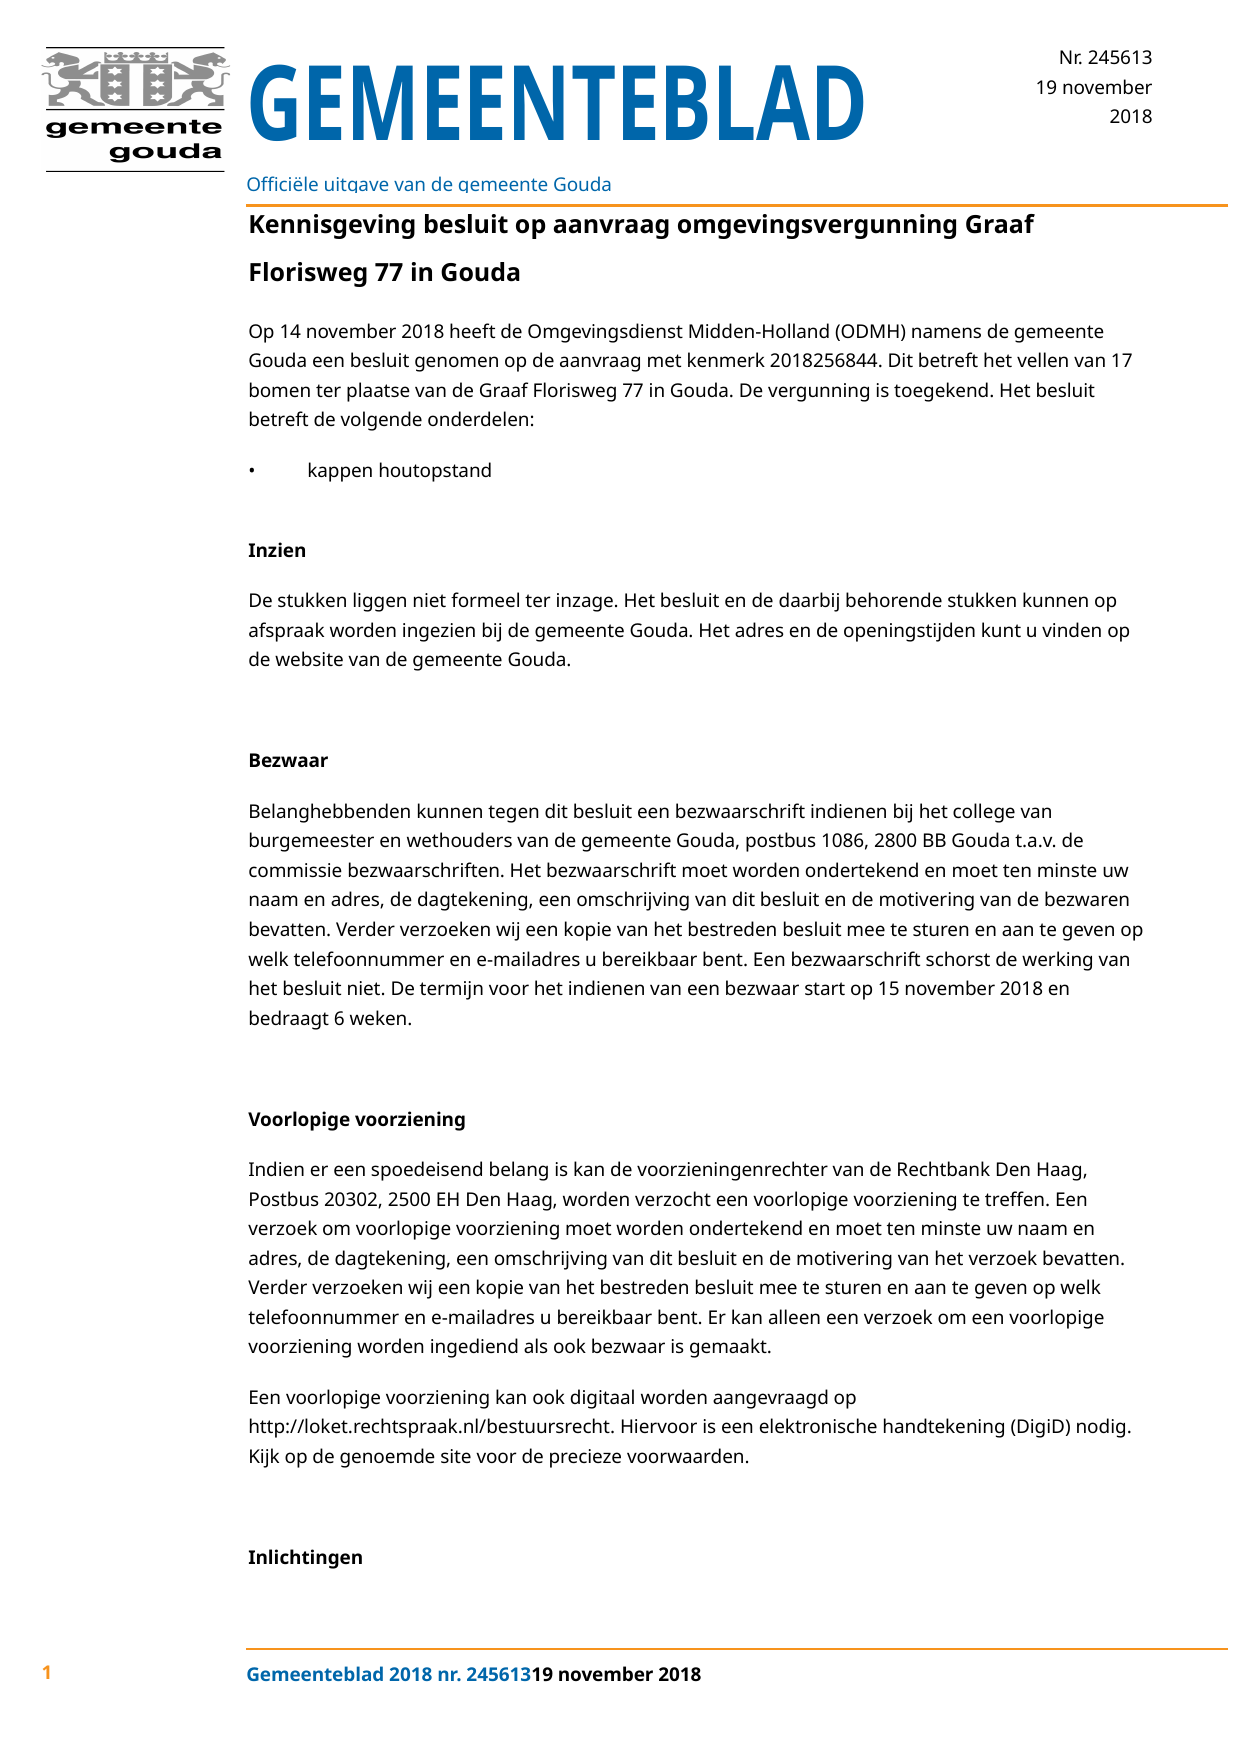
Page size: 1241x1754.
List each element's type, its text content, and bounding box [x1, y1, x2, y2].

text Een voorlopige voorziening kan ook digitaal worden aangevraagd op http://loket.rechtspraak.nl/bestuursrecht. Hiervoor is een elektronische handtekening (DigiD) nodig. Kijk op de genoemde site voor de precieze voorwaarden. [248, 1384, 1152, 1469]
text Kennisgeving besluit op aanvraag omgevingsvergunning Graaf Florisweg 77 in Gouda [248, 207, 1152, 288]
list kappen houtopstand [248, 457, 1152, 483]
text Op 14 november 2018 heeft de Omgevingsdienst Midden-Holland (ODMH) namens de gemeente Gouda een besluit genomen op de aanvraag met kenmerk 2018256844. Dit betreft het vellen van 17 bomen ter plaatse van de Graaf Florisweg 77 in Gouda. De vergunning is toegekend. Het besluit betreft de volgende onderdelen: [248, 318, 1152, 432]
text Belanghebbenden kunnen tegen dit besluit een bezwaarschrift indienen bij het college van burgemeester en wethouders van de gemeente Gouda, postbus 1086, 2800 BB Gouda t.a.v. de commissie bezwaarschriften. Het bezwaarschrift moet worden ondertekend en moet ten minste uw naam en adres, de dagtekening, een omschrijving van dit besluit en de motivering van de bezwaren bevatten. Verder verzoeken wij een kopie van het bestreden besluit mee te sturen en aan te geven op welk telefoonnummer en e-mailadres u bereikbaar bent. Een bezwaarschrift schorst de werking van het besluit niet. De termijn voor het indienen van een bezwaar start op 15 november 2018 en bedraagt 6 weken. [248, 798, 1152, 1031]
text De stukken liggen niet formeel ter inzage. Het besluit en de daarbij behorende stukken kunnen op afspraak worden ingezien bij de gemeente Gouda. Het adres en de openingstijden kunt u vinden op de website van de gemeente Gouda. [248, 587, 1152, 672]
text Bezwaar [248, 747, 1152, 773]
picture [41, 47, 231, 172]
text Inlichtingen [248, 1544, 1152, 1570]
text Inzien [248, 537, 1152, 563]
text Indien er een spoedeisend belang is kan de voorzieningenrechter van de Rechtbank Den Haag, Postbus 20302, 2500 EH Den Haag, worden verzocht een voorlopige voorziening te treffen. Een verzoek om voorlopige voorziening moet worden ondertekend en moet ten minste uw naam en adres, de dagtekening, een omschrijving van dit besluit en de motivering van het verzoek bevatten. Verder verzoeken wij een kopie van het bestreden besluit mee te sturen en aan te geven op welk telefoonnummer en e-mailadres u bereikbaar bent. Er kan alleen een verzoek om een voorlopige voorziening worden ingediend als ook bezwaar is gemaakt. [248, 1156, 1152, 1359]
text Voorlopige voorziening [248, 1106, 1152, 1132]
